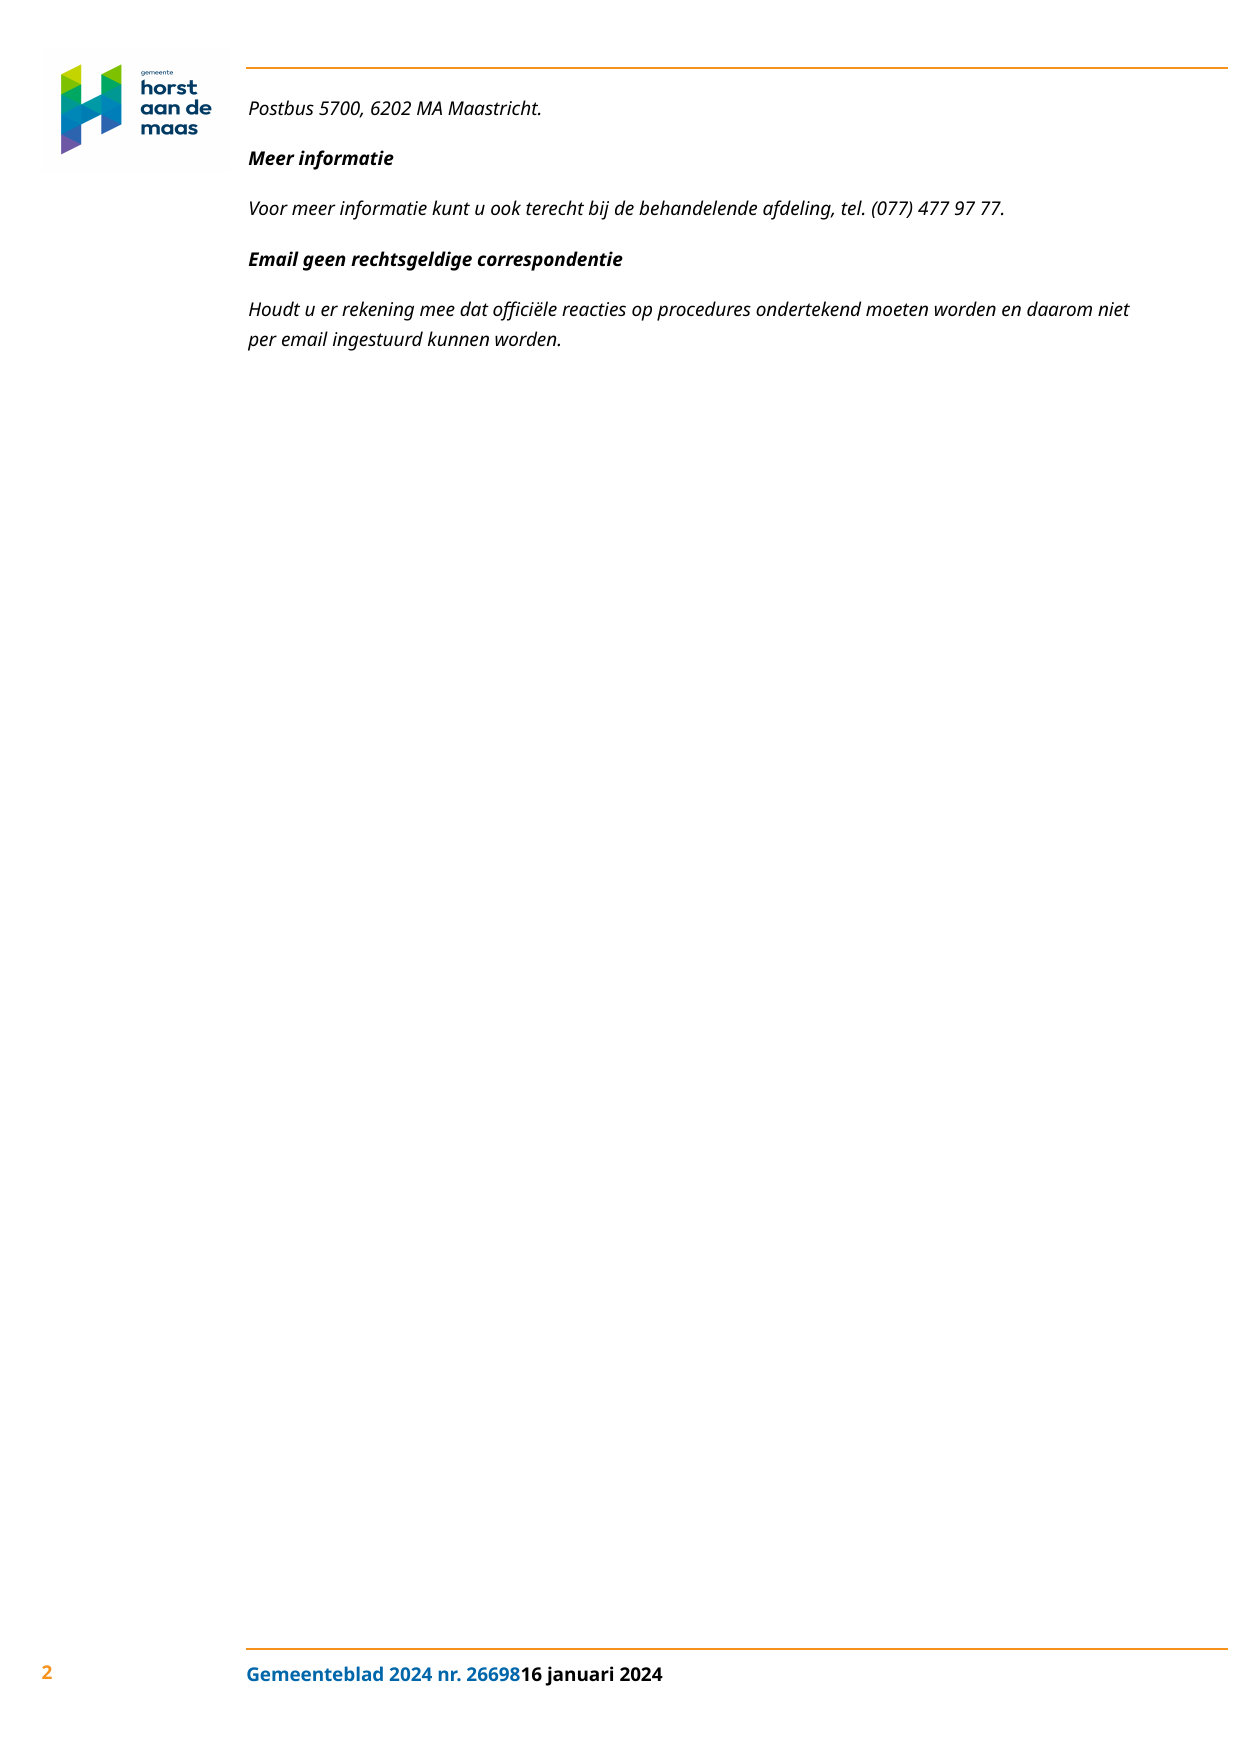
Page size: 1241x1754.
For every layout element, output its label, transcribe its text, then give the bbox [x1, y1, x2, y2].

picture [41, 47, 231, 172]
text Meer informatie [248, 145, 1152, 171]
text Houdt u er rekening mee dat officiële reacties op procedures ondertekend moeten worden en daarom niet per email ingestuurd kunnen worden. [248, 296, 1152, 352]
text Email geen rechtsgeldige correspondentie [248, 246, 1152, 272]
text Voor meer informatie kunt u ook terecht bij de behandelende afdeling, tel. (077) 477 97 77. [248, 196, 1152, 221]
text Postbus 5700, 6202 MA Maastricht. [248, 95, 1152, 121]
